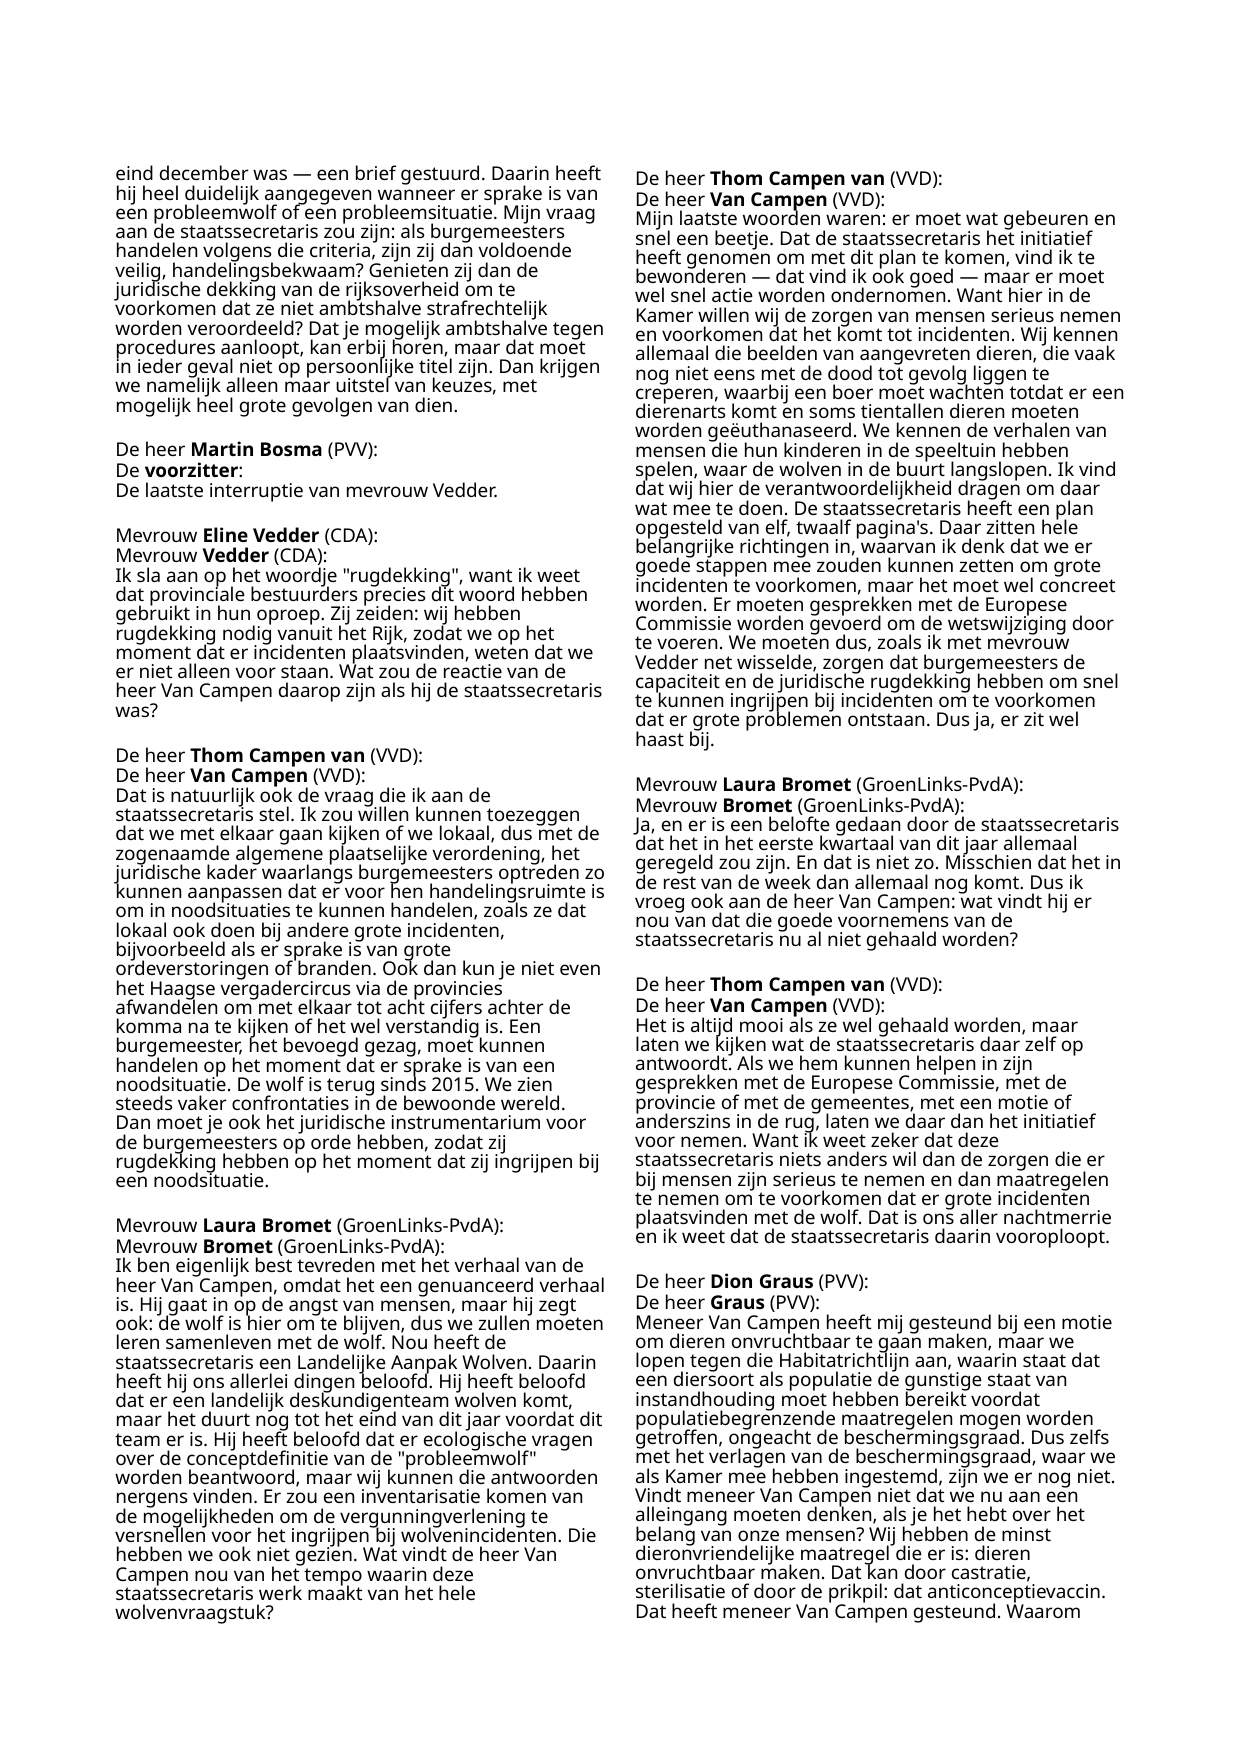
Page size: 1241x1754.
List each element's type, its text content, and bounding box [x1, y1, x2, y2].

text De laatste interruptie van mevrouw Vedder. [115, 482, 605, 501]
text De heer Graus (PVV): [635, 1294, 1125, 1314]
text Mevrouw Bromet (GroenLinks-PvdA): [635, 797, 1125, 816]
text De heer Thom Campen van (VVD): [635, 972, 1125, 997]
text Ik sla aan op het woordje "rugdekking", want ik weet dat provinciale bestuurders precies dit woord hebben gebruikt in hun oproep. Zij zeiden: wij hebben rugdekking nodig vanuit het Rijk, zodat we op het moment dat er incidenten plaatsvinden, weten dat we er niet alleen voor staan. Wat zou de reactie van de heer Van Campen daarop zijn als hij de staatssecretaris was? [115, 567, 605, 721]
text Mevrouw Eline Vedder (CDA): [115, 522, 605, 547]
text De heer Martin Bosma (PVV): [115, 437, 605, 462]
text Ja, en er is een belofte gedaan door de staatssecretaris dat het in het eerste kwartaal van dit jaar allemaal geregeld zou zijn. En dat is niet zo. Misschien dat het in de rest van de week dan allemaal nog komt. Dus ik vroeg ook aan de heer Van Campen: wat vindt hij er nou van dat die goede voornemens van de staatssecretaris nu al niet gehaald worden? [635, 816, 1125, 951]
text Mevrouw Laura Bromet (GroenLinks-PvdA): [115, 1212, 605, 1238]
text Meneer Van Campen heeft mij gesteund bij een motie om dieren onvruchtbaar te gaan maken, maar we lopen tegen die Habitatrichtlijn aan, waarin staat dat een diersoort als populatie de gunstige staat van instandhouding moet hebben bereikt voordat populatiebegrenzende maatregelen mogen worden getroffen, ongeacht de beschermingsgraad. Dus zelfs met het verlagen van de beschermingsgraad, waar we als Kamer mee hebben ingestemd, zijn we er nog niet. Vindt meneer Van Campen niet dat we nu aan een alleingang moeten denken, als je het hebt over het belang van onze mensen? Wij hebben de minst dieronvriendelijke maatregel die er is: dieren onvruchtbaar maken. Dat kan door castratie, sterilisatie of door de prikpil: dat anticonceptievaccin. Dat heeft meneer Van Campen gesteund. Waarom [635, 1314, 1125, 1622]
text Mevrouw Vedder (CDA): [115, 547, 605, 567]
text De heer Thom Campen van (VVD): [115, 742, 605, 767]
text Ik ben eigenlijk best tevreden met het verhaal van de heer Van Campen, omdat het een genuanceerd verhaal is. Hij gaat in op de angst van mensen, maar hij zegt ook: de wolf is hier om te blijven, dus we zullen moeten leren samenleven met de wolf. Nou heeft de staatssecretaris een Landelijke Aanpak Wolven. Daarin heeft hij ons allerlei dingen beloofd. Hij heeft beloofd dat er een landelijk deskundigenteam wolven komt, maar het duurt nog tot het eind van dit jaar voordat dit team er is. Hij heeft beloofd dat er ecologische vragen over de conceptdefinitie van de "probleemwolf" worden beantwoord, maar wij kunnen die antwoorden nergens vinden. Er zou een inventarisatie komen van de mogelijkheden om de vergunningverlening te versnellen voor het ingrijpen bij wolvenincidenten. Die hebben we ook niet gezien. Wat vindt de heer Van Campen nou van het tempo waarin deze staatssecretaris werk maakt van het hele wolvenvraagstuk? [115, 1257, 605, 1623]
text De heer Van Campen (VVD): [635, 997, 1125, 1017]
text De heer Dion Graus (PVV): [635, 1269, 1125, 1294]
text Mevrouw Laura Bromet (GroenLinks-PvdA): [635, 771, 1125, 797]
text Mevrouw Bromet (GroenLinks-PvdA): [115, 1238, 605, 1257]
text De heer Van Campen (VVD): [115, 767, 605, 787]
text Mijn laatste woorden waren: er moet wat gebeuren en snel een beetje. Dat de staatssecretaris het initiatief heeft genomen om met dit plan te komen, vind ik te bewonderen — dat vind ik ook goed — maar er moet wel snel actie worden ondernomen. Want hier in de Kamer willen wij de zorgen van mensen serieus nemen en voorkomen dat het komt tot incidenten. Wij kennen allemaal die beelden van aangevreten dieren, die vaak nog niet eens met de dood tot gevolg liggen te creperen, waarbij een boer moet wachten totdat er een dierenarts komt en soms tientallen dieren moeten worden geëuthanaseerd. We kennen de verhalen van mensen die hun kinderen in de speeltuin hebben spelen, waar de wolven in de buurt langslopen. Ik vind dat wij hier de verantwoordelijkheid dragen om daar wat mee te doen. De staatssecretaris heeft een plan opgesteld van elf, twaalf pagina's. Daar zitten hele belangrijke richtingen in, waarvan ik denk dat we er goede stappen mee zouden kunnen zetten om grote incidenten te voorkomen, maar het moet wel concreet worden. Er moeten gesprekken met de Europese Commissie worden gevoerd om de wetswijziging door te voeren. We moeten dus, zoals ik met mevrouw Vedder net wisselde, zorgen dat burgemeesters de capaciteit en de juridische rugdekking hebben om snel te kunnen ingrijpen bij incidenten om te voorkomen dat er grote problemen ontstaan. Dus ja, er zit wel haast bij. [635, 210, 1125, 750]
text De heer Thom Campen van (VVD): [635, 165, 1125, 191]
text De voorzitter: [115, 462, 605, 482]
text Dat is natuurlijk ook de vraag die ik aan de staatssecretaris stel. Ik zou willen kunnen toezeggen dat we met elkaar gaan kijken of we lokaal, dus met de zogenaamde algemene plaatselijke verordening, het juridische kader waarlangs burgemeesters optreden zo kunnen aanpassen dat er voor hen handelingsruimte is om in noodsituaties te kunnen handelen, zoals ze dat lokaal ook doen bij andere grote incidenten, bijvoorbeeld als er sprake is van grote ordeverstoringen of branden. Ook dan kun je niet even het Haagse vergadercircus via de provincies afwandelen om met elkaar tot acht cijfers achter de komma na te kijken of het wel verstandig is. Een burgemeester, het bevoegd gezag, moet kunnen handelen op het moment dat er sprake is van een noodsituatie. De wolf is terug sinds 2015. We zien steeds vaker confrontaties in de bewoonde wereld. Dan moet je ook het juridische instrumentarium voor de burgemeesters op orde hebben, zodat zij rugdekking hebben op het moment dat zij ingrijpen bij een noodsituatie. [115, 787, 605, 1191]
text eind december was — een brief gestuurd. Daarin heeft hij heel duidelijk aangegeven wanneer er sprake is van een probleemwolf of een probleemsituatie. Mijn vraag aan de staatssecretaris zou zijn: als burgemeesters handelen volgens die criteria, zijn zij dan voldoende veilig, handelingsbekwaam? Genieten zij dan de juridische dekking van de rijksoverheid om te voorkomen dat ze niet ambtshalve strafrechtelijk worden veroordeeld? Dat je mogelijk ambtshalve tegen procedures aanloopt, kan erbij horen, maar dat moet in ieder geval niet op persoonlijke titel zijn. Dan krijgen we namelijk alleen maar uitstel van keuzes, met mogelijk heel grote gevolgen van dien. [115, 165, 605, 416]
text De heer Van Campen (VVD): [635, 191, 1125, 210]
text Het is altijd mooi als ze wel gehaald worden, maar laten we kijken wat de staatssecretaris daar zelf op antwoordt. Als we hem kunnen helpen in zijn gesprekken met de Europese Commissie, met de provincie of met de gemeentes, met een motie of anderszins in de rug, laten we daar dan het initiatief voor nemen. Want ik weet zeker dat deze staatssecretaris niets anders wil dan de zorgen die er bij mensen zijn serieus te nemen en dan maatregelen te nemen om te voorkomen dat er grote incidenten plaatsvinden met de wolf. Dat is ons aller nachtmerrie en ik weet dat de staatssecretaris daarin vooroploopt. [635, 1017, 1125, 1248]
